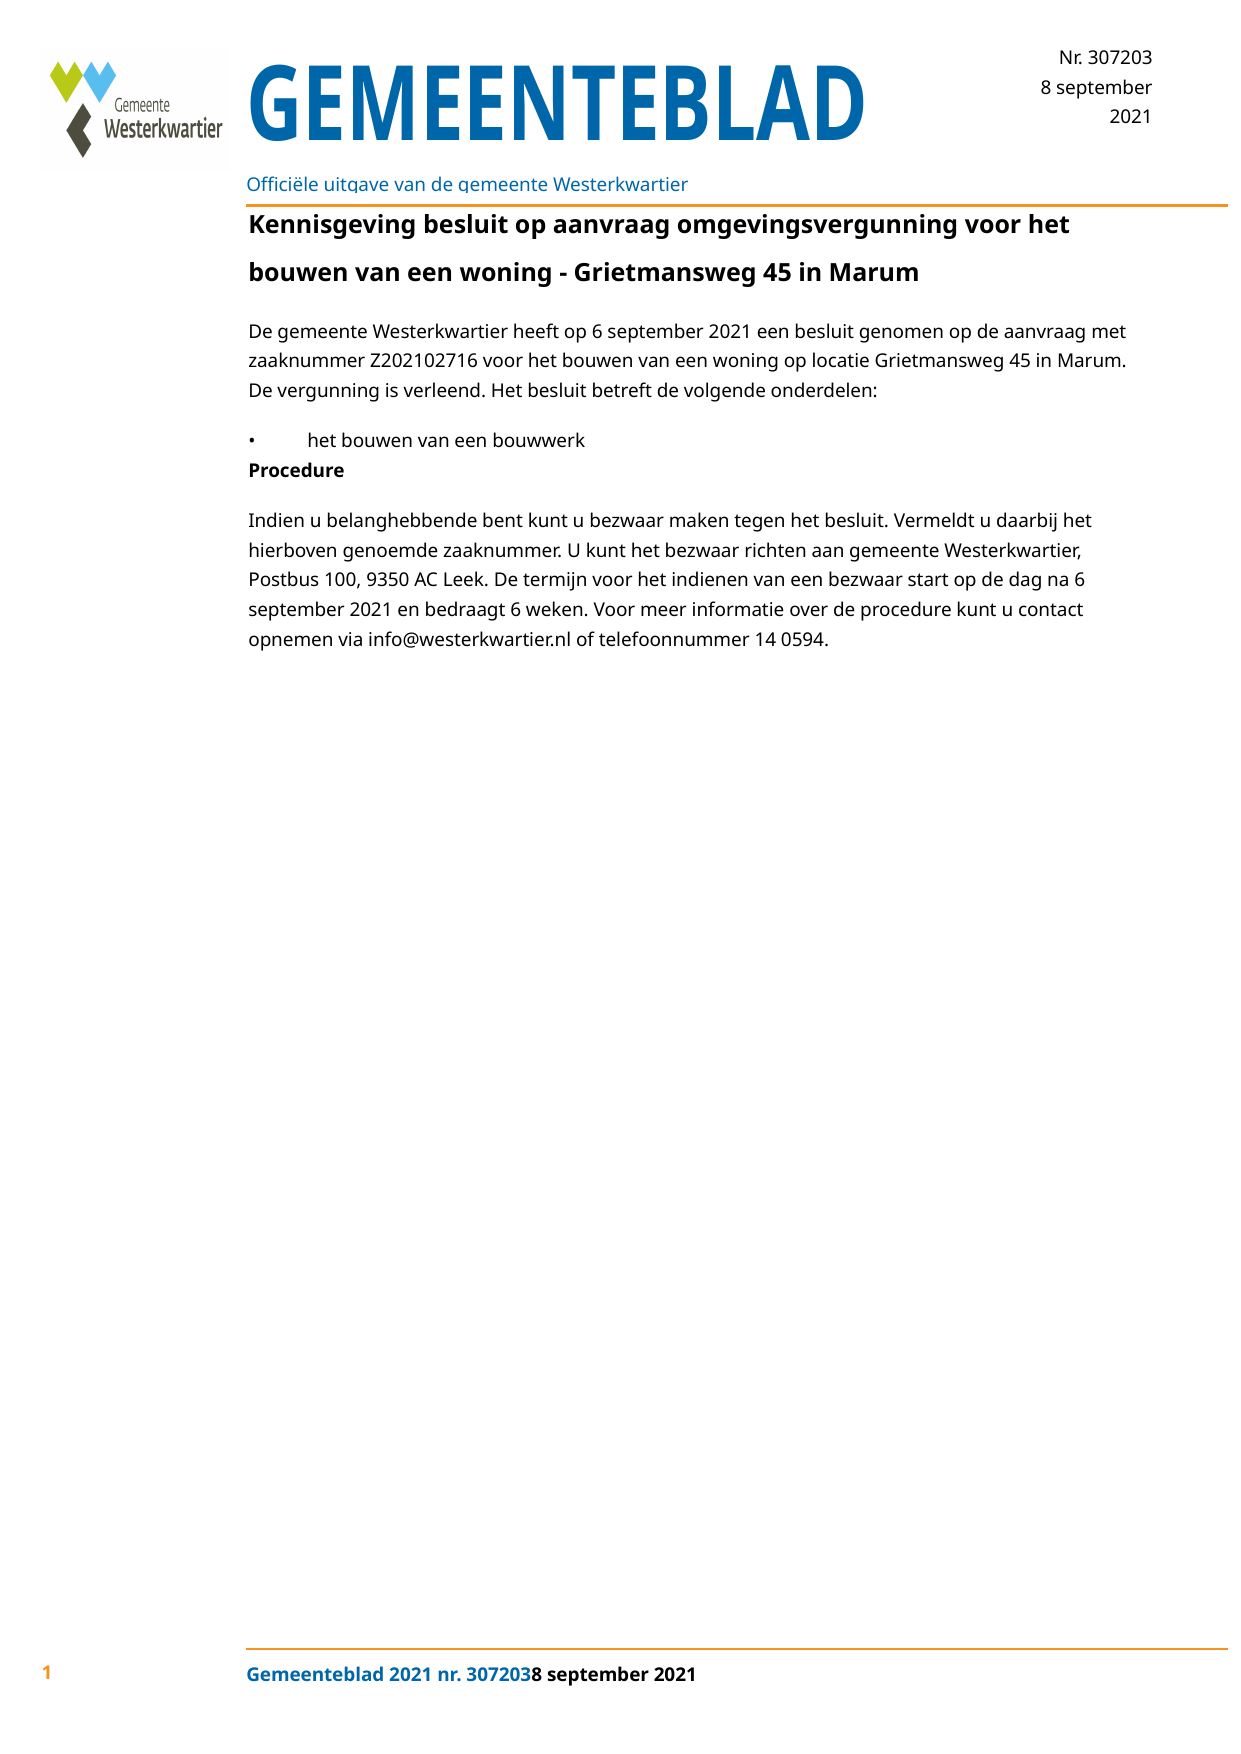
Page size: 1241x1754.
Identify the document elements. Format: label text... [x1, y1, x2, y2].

list het bouwen van een bouwwerk [248, 427, 1152, 453]
text Kennisgeving besluit op aanvraag omgevingsvergunning voor het bouwen van een woning - Grietmansweg 45 in Marum [248, 207, 1152, 288]
text Procedure [248, 457, 1152, 483]
picture [41, 47, 231, 172]
text De gemeente Westerkwartier heeft op 6 september 2021 een besluit genomen op de aanvraag met zaaknummer Z202102716 voor het bouwen van een woning op locatie Grietmansweg 45 in Marum. De vergunning is verleend. Het besluit betreft de volgende onderdelen: [248, 318, 1152, 403]
text Indien u belanghebbende bent kunt u bezwaar maken tegen het besluit. Vermeldt u daarbij het hierboven genoemde zaaknummer. U kunt het bezwaar richten aan gemeente Westerkwartier, Postbus 100, 9350 AC Leek. De termijn voor het indienen van een bezwaar start op de dag na 6 september 2021 en bedraagt 6 weken. Voor meer informatie over de procedure kunt u contact opnemen via info@westerkwartier.nl of telefoonnummer 14 0594. [248, 507, 1152, 652]
